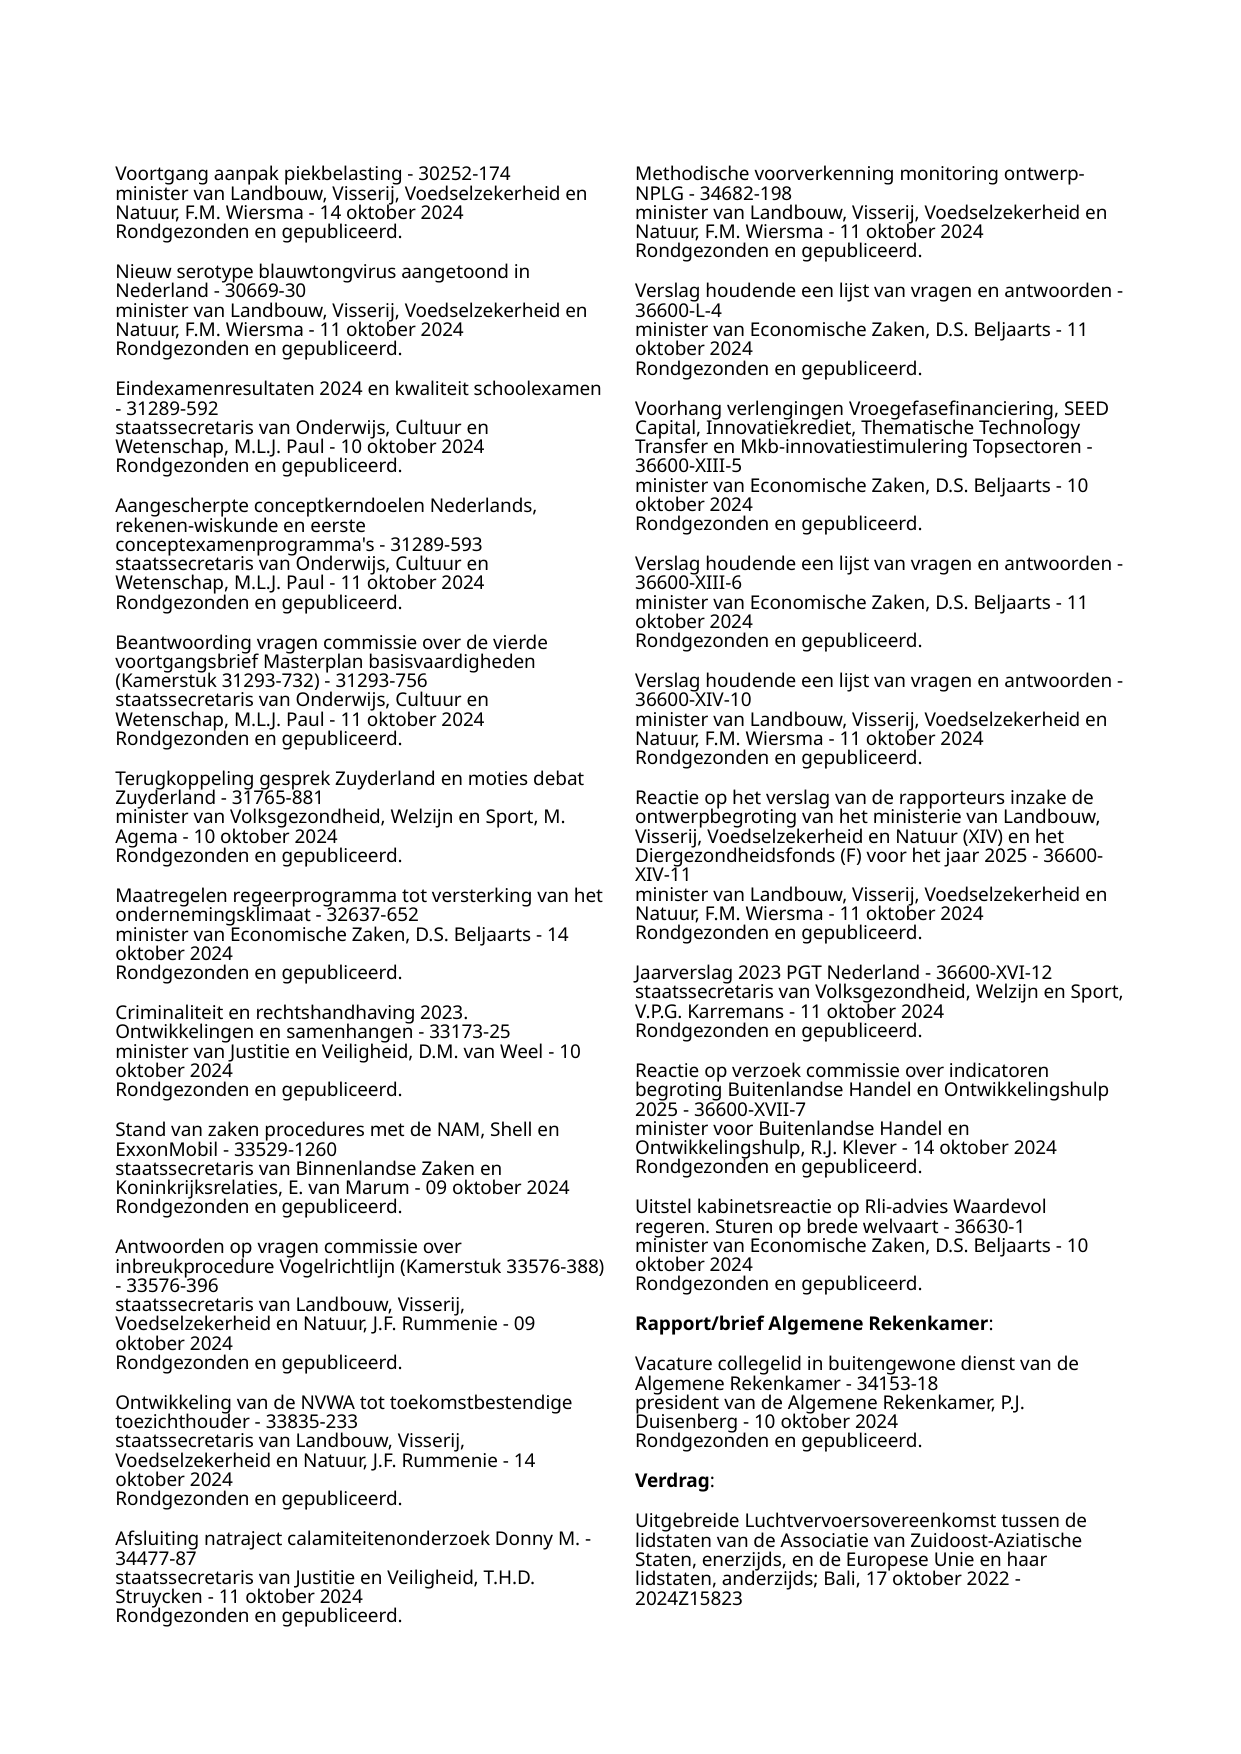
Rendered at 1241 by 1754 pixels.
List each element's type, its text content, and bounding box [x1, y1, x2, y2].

text Rondgezonden en gepubliceerd. [115, 594, 605, 613]
text Nieuw serotype blauwtongvirus aangetoond in Nederland - 30669-30 [115, 263, 605, 302]
text minister van Landbouw, Visserij, Voedselzekerheid en Natuur, F.M. Wiersma - 11 oktober 2024 [635, 711, 1125, 749]
text Reactie op verzoek commissie over indicatoren begroting Buitenlandse Handel en Ontwikkelingshulp 2025 - 36600-XVII-7 [635, 1062, 1125, 1120]
text Rondgezonden en gepubliceerd. [115, 847, 605, 866]
text Rondgezonden en gepubliceerd. [635, 924, 1125, 943]
text minister van Economische Zaken, D.S. Beljaarts - 11 oktober 2024 [635, 594, 1125, 632]
text minister van Economische Zaken, D.S. Beljaarts - 11 oktober 2024 [635, 321, 1125, 359]
text staatssecretaris van Onderwijs, Cultuur en Wetenschap, M.L.J. Paul - 10 oktober 2024 [115, 419, 605, 457]
text Rapport/brief Algemene Rekenkamer: [635, 1315, 1125, 1335]
text Uitstel kabinetsreactie op Rli-advies Waardevol regeren. Sturen op brede welvaart - 36630-1 [635, 1198, 1125, 1237]
text minister van Economische Zaken, D.S. Beljaarts - 10 oktober 2024 [635, 477, 1125, 515]
text Criminaliteit en rechtshandhaving 2023. Ontwikkelingen en samenhangen - 33173-25 [115, 1004, 605, 1043]
text Beantwoording vragen commissie over de vierde voortgangsbrief Masterplan basisvaardigheden (Kamerstuk 31293-732) - 31293-756 [115, 634, 605, 691]
text Aangescherpte conceptkerndoelen Nederlands, rekenen-wiskunde en eerste conceptexamenprogramma's - 31289-593 [115, 497, 605, 555]
text Rondgezonden en gepubliceerd. [115, 964, 605, 983]
text Maatregelen regeerprogramma tot versterking van het ondernemingsklimaat - 32637-652 [115, 887, 605, 926]
text Antwoorden op vragen commissie over inbreukprocedure Vogelrichtlijn (Kamerstuk 33576-388) - 33576-396 [115, 1238, 605, 1296]
text Verdrag: [635, 1472, 1125, 1492]
text Rondgezonden en gepubliceerd. [635, 749, 1125, 768]
text Voortgang aanpak piekbelasting - 30252-174 [115, 165, 605, 184]
text Rondgezonden en gepubliceerd. [635, 1432, 1125, 1452]
text staatssecretaris van Landbouw, Visserij, Voedselzekerheid en Natuur, J.F. Rummenie - 09 oktober 2024 [115, 1296, 605, 1354]
text staatssecretaris van Justitie en Veiligheid, T.H.D. Struycken - 11 oktober 2024 [115, 1569, 605, 1607]
text Verslag houdende een lijst van vragen en antwoorden - 36600-XIV-10 [635, 672, 1125, 711]
text staatssecretaris van Landbouw, Visserij, Voedselzekerheid en Natuur, J.F. Rummenie - 14 oktober 2024 [115, 1432, 605, 1490]
text Rondgezonden en gepubliceerd. [115, 340, 605, 359]
text Rondgezonden en gepubliceerd. [115, 1490, 605, 1509]
text Uitgebreide Luchtvervoersovereenkomst tussen de lidstaten van de Associatie van Zuidoost-Aziatische Staten, enerzijds, en de Europese Unie en haar lidstaten, anderzijds; Bali, 17 oktober 2022 - 2024Z15823 [635, 1512, 1125, 1609]
text staatssecretaris van Volksgezondheid, Welzijn en Sport, V.P.G. Karremans - 11 oktober 2024 [635, 983, 1125, 1022]
text Rondgezonden en gepubliceerd. [115, 457, 605, 477]
text staatssecretaris van Binnenlandse Zaken en Koninkrijksrelaties, E. van Marum - 09 oktober 2024 [115, 1160, 605, 1198]
text Rondgezonden en gepubliceerd. [635, 1022, 1125, 1041]
text Rondgezonden en gepubliceerd. [115, 1198, 605, 1218]
text Rondgezonden en gepubliceerd. [635, 359, 1125, 379]
text Stand van zaken procedures met de NAM, Shell en ExxonMobil - 33529-1260 [115, 1121, 605, 1160]
text president van de Algemene Rekenkamer, P.J. Duisenberg - 10 oktober 2024 [635, 1394, 1125, 1432]
text minister van Economische Zaken, D.S. Beljaarts - 10 oktober 2024 [635, 1237, 1125, 1275]
text Eindexamenresultaten 2024 en kwaliteit schoolexamen - 31289-592 [115, 380, 605, 419]
text Rondgezonden en gepubliceerd. [115, 223, 605, 242]
text minister van Landbouw, Visserij, Voedselzekerheid en Natuur, F.M. Wiersma - 11 oktober 2024 [635, 204, 1125, 242]
text Vacature collegelid in buitengewone dienst van de Algemene Rekenkamer - 34153-18 [635, 1355, 1125, 1394]
text Rondgezonden en gepubliceerd. [115, 1607, 605, 1627]
text Jaarverslag 2023 PGT Nederland - 36600-XVI-12 [635, 964, 1125, 983]
text minister van Landbouw, Visserij, Voedselzekerheid en Natuur, F.M. Wiersma - 14 oktober 2024 [115, 184, 605, 223]
text Rondgezonden en gepubliceerd. [635, 1158, 1125, 1178]
text minister van Landbouw, Visserij, Voedselzekerheid en Natuur, F.M. Wiersma - 11 oktober 2024 [635, 886, 1125, 924]
text Rondgezonden en gepubliceerd. [635, 515, 1125, 534]
text minister van Volksgezondheid, Welzijn en Sport, M. Agema - 10 oktober 2024 [115, 808, 605, 847]
text Voorhang verlengingen Vroegefasefinanciering, SEED Capital, Innovatiekrediet, Thematische Technology Transfer en Mkb-innovatiestimulering Topsectoren - 36600-XIII-5 [635, 399, 1125, 477]
text minister van Landbouw, Visserij, Voedselzekerheid en Natuur, F.M. Wiersma - 11 oktober 2024 [115, 302, 605, 340]
text Terugkoppeling gesprek Zuyderland en moties debat Zuyderland - 31765-881 [115, 770, 605, 808]
text Methodische voorverkenning monitoring ontwerp-NPLG - 34682-198 [635, 165, 1125, 204]
text Verslag houdende een lijst van vragen en antwoorden - 36600-L-4 [635, 282, 1125, 321]
text Rondgezonden en gepubliceerd. [115, 730, 605, 749]
text Rondgezonden en gepubliceerd. [115, 1354, 605, 1373]
text minister van Justitie en Veiligheid, D.M. van Weel - 10 oktober 2024 [115, 1043, 605, 1081]
text Rondgezonden en gepubliceerd. [635, 1275, 1125, 1295]
text minister van Economische Zaken, D.S. Beljaarts - 14 oktober 2024 [115, 926, 605, 964]
text Ontwikkeling van de NVWA tot toekomstbestendige toezichthouder - 33835-233 [115, 1394, 605, 1432]
text Reactie op het verslag van de rapporteurs inzake de ontwerpbegroting van het ministerie van Landbouw, Visserij, Voedselzekerheid en Natuur (XIV) en het Diergezondheidsfonds (F) voor het jaar 2025 - 36600-XIV-11 [635, 789, 1125, 886]
text Rondgezonden en gepubliceerd. [635, 242, 1125, 262]
text staatssecretaris van Onderwijs, Cultuur en Wetenschap, M.L.J. Paul - 11 oktober 2024 [115, 691, 605, 730]
text staatssecretaris van Onderwijs, Cultuur en Wetenschap, M.L.J. Paul - 11 oktober 2024 [115, 555, 605, 594]
text minister voor Buitenlandse Handel en Ontwikkelingshulp, R.J. Klever - 14 oktober 2024 [635, 1120, 1125, 1158]
text Rondgezonden en gepubliceerd. [115, 1081, 605, 1101]
text Afsluiting natraject calamiteitenonderzoek Donny M. - 34477-87 [115, 1530, 605, 1569]
text Rondgezonden en gepubliceerd. [635, 632, 1125, 651]
text Verslag houdende een lijst van vragen en antwoorden - 36600-XIII-6 [635, 555, 1125, 594]
